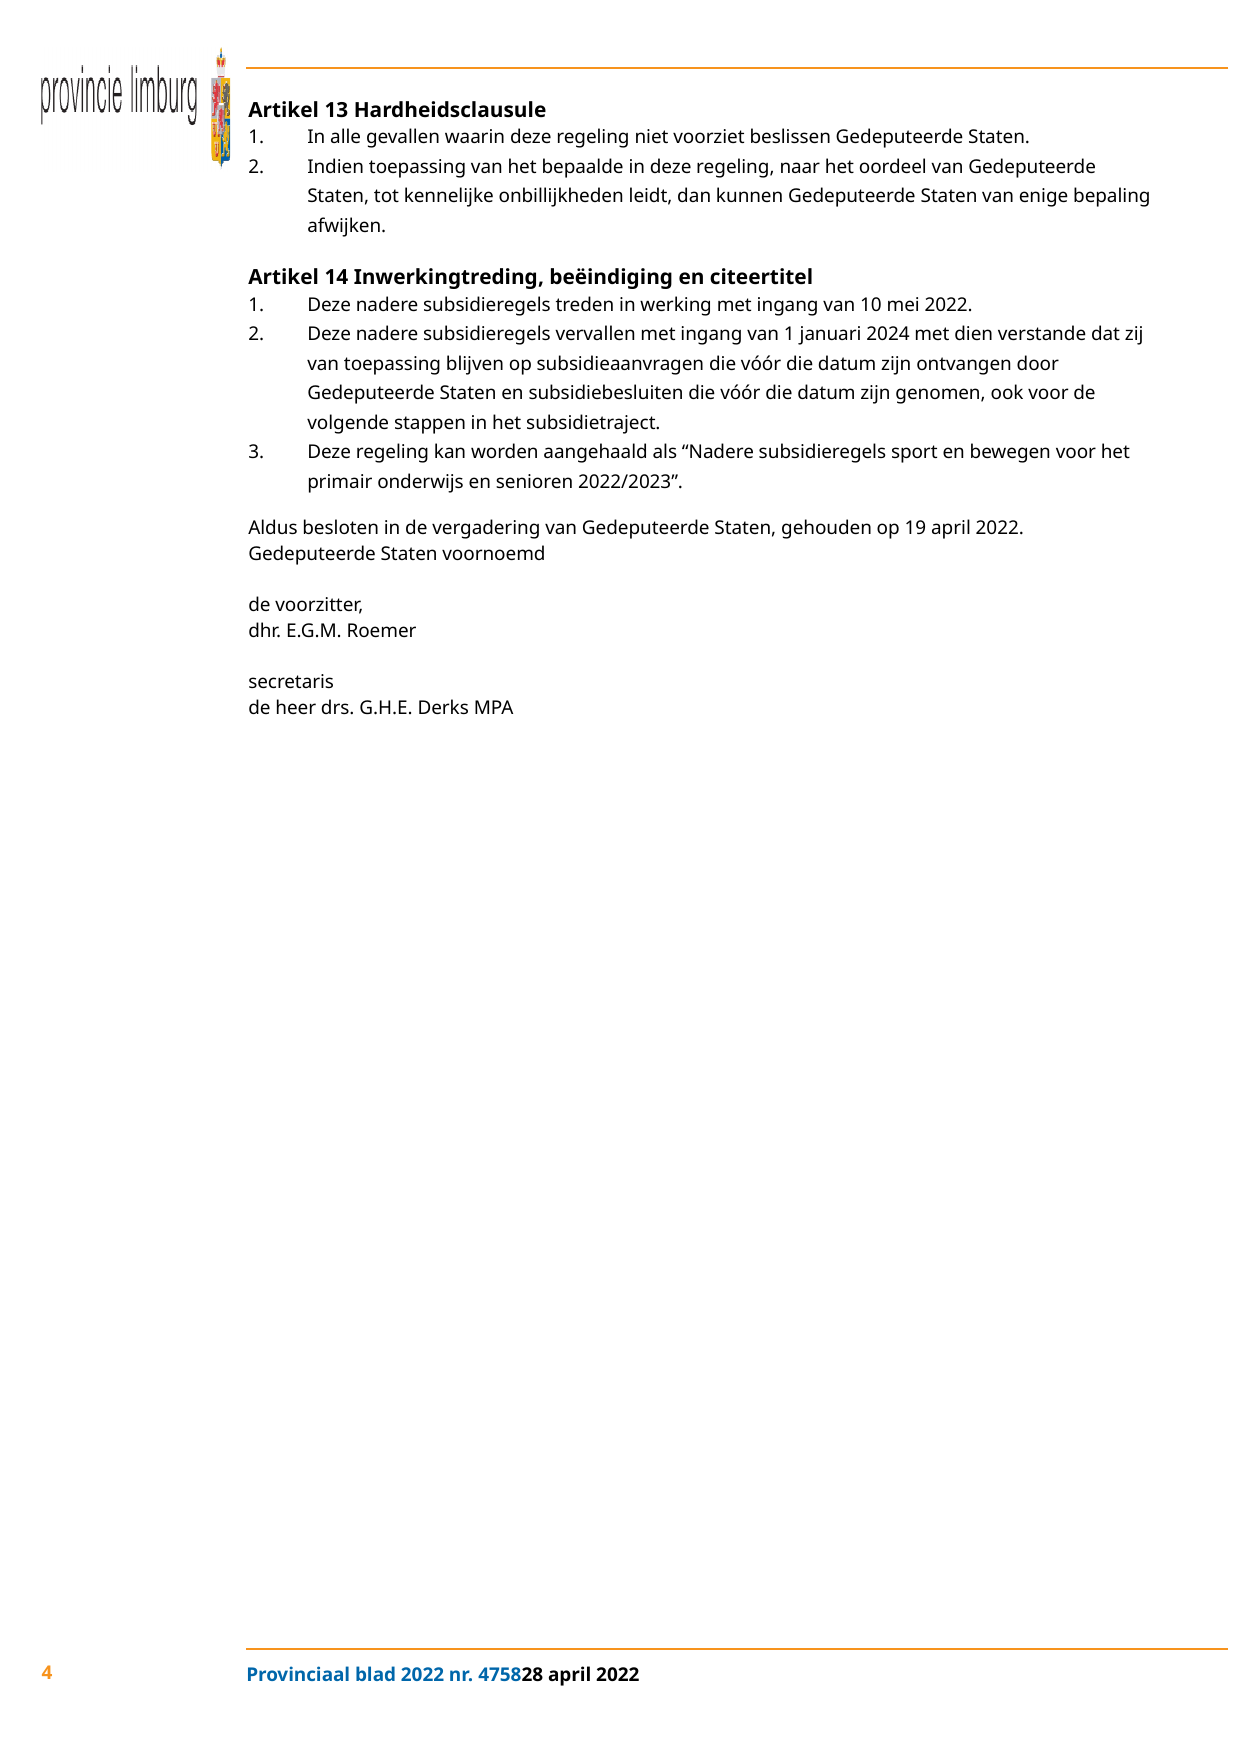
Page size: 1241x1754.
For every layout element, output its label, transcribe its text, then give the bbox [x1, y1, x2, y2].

text secretaris [248, 668, 1152, 694]
text Artikel 13 Hardheidsclausule [248, 95, 1152, 123]
text Artikel 14 Inwerkingtreding, beëindiging en citeertitel [248, 262, 1152, 291]
list Indien toepassing van het bepaalde in deze regeling, naar het oordeel van Gedeputeerde Staten, tot kennelijke onbillijkheden leidt, dan kunnen Gedeputeerde Staten van enige bepaling afwijken. [248, 153, 1152, 238]
text de heer drs. G.H.E. Derks MPA [248, 694, 1152, 720]
list Deze regeling kan worden aangehaald als “Nadere subsidieregels sport en bewegen voor het primair onderwijs en senioren 2022/2023”. [248, 439, 1152, 494]
list Deze nadere subsidieregels treden in werking met ingang van 10 mei 2022. [248, 291, 1152, 317]
text Aldus besloten in de vergadering van Gedeputeerde Staten, gehouden op 19 april 2022. [248, 514, 1152, 540]
text dhr. E.G.M. Roemer [248, 617, 1152, 643]
list In alle gevallen waarin deze regeling niet voorziet beslissen Gedeputeerde Staten. [248, 123, 1152, 149]
picture [41, 47, 231, 172]
text Gedeputeerde Staten voornoemd [248, 540, 1152, 565]
list Deze nadere subsidieregels vervallen met ingang van 1 januari 2024 met dien verstande dat zij van toepassing blijven op subsidieaanvragen die vóór die datum zijn ontvangen door Gedeputeerde Staten en subsidiebesluiten die vóór die datum zijn genomen, ook voor de volgende stappen in het subsidietraject. [248, 320, 1152, 435]
text de voorzitter, [248, 591, 1152, 617]
